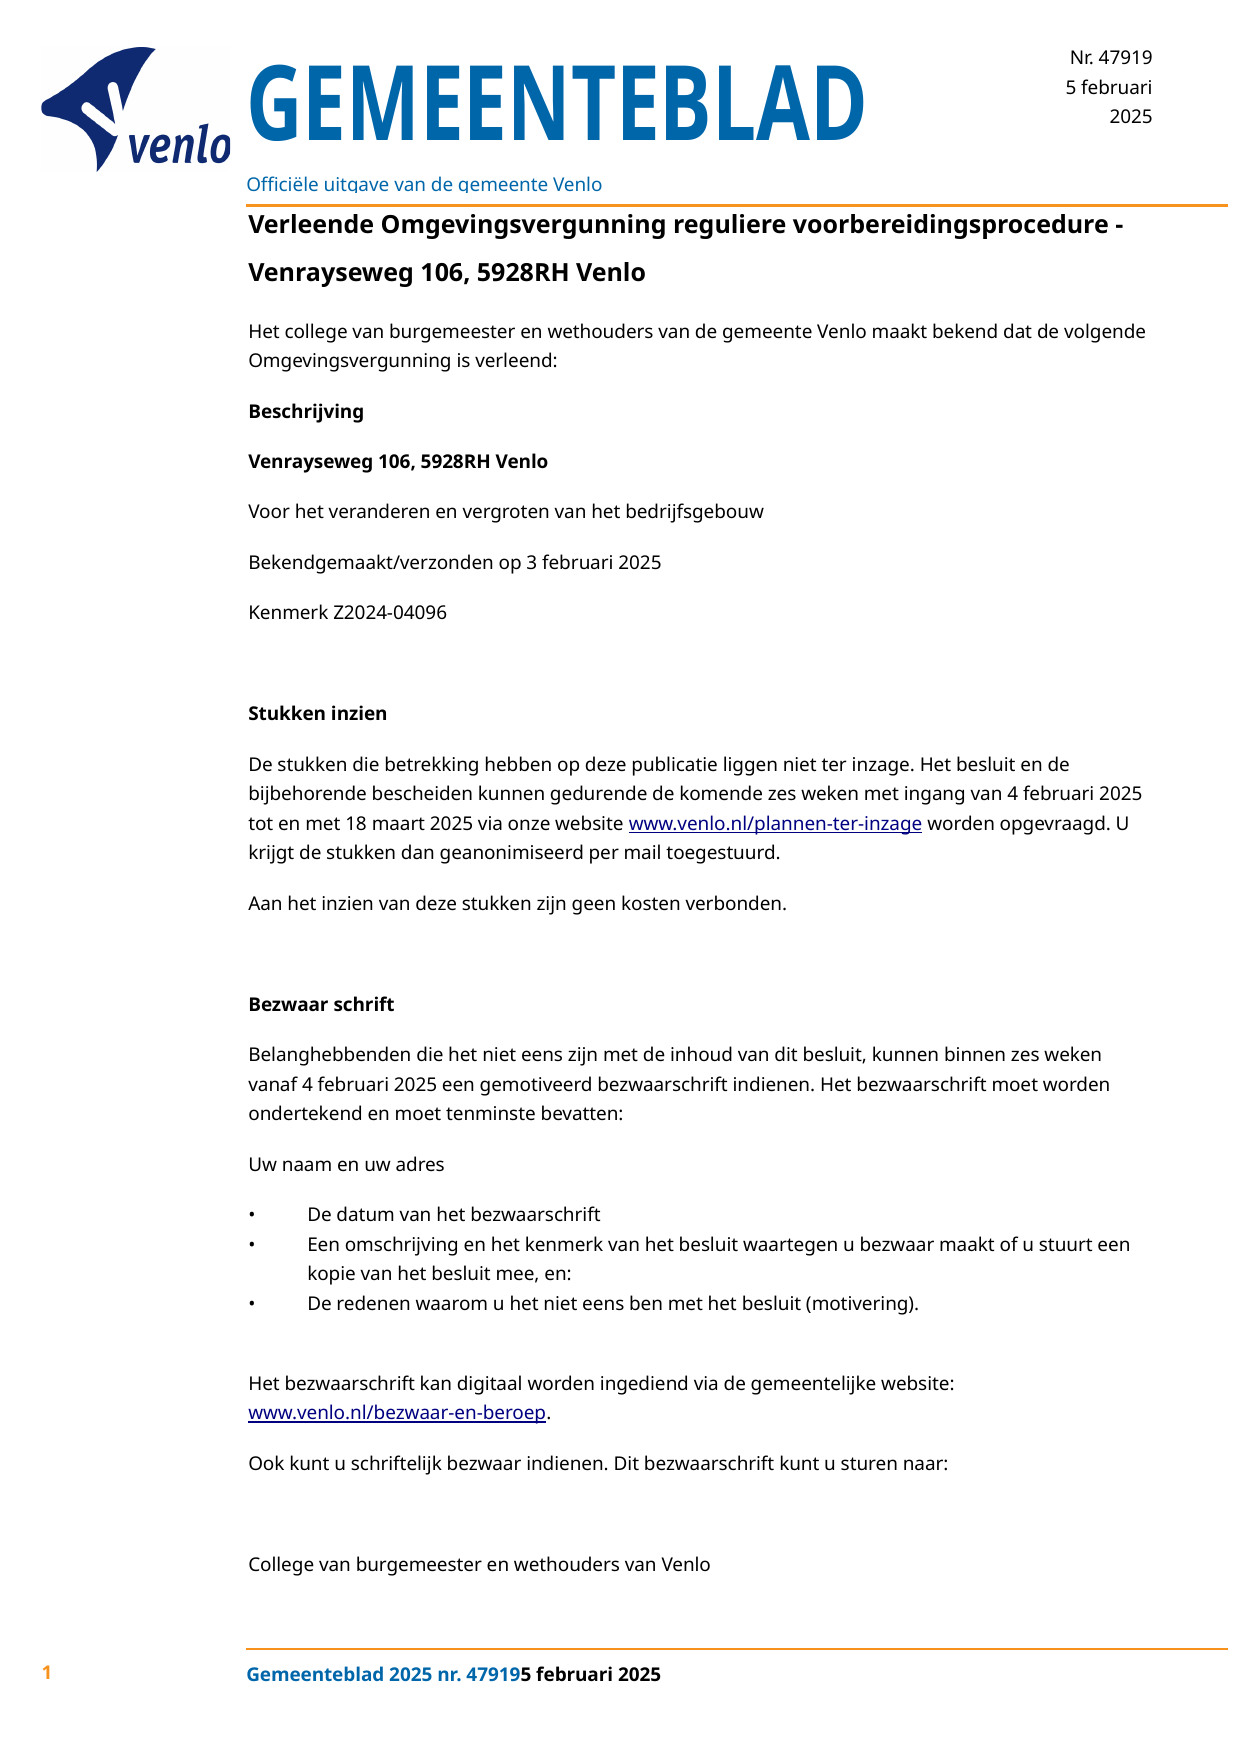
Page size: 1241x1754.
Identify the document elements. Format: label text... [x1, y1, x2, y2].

text De stukken die betrekking hebben op deze publicatie liggen niet ter inzage. Het besluit en de bijbehorende bescheiden kunnen gedurende de komende zes weken met ingang van 4 februari 2025 tot en met 18 maart 2025 via onze website www.venlo.nl/plannen-ter-inzage worden opgevraagd. U krijgt de stukken dan geanonimiseerd per mail toegestuurd. [248, 751, 1152, 865]
text Kenmerk Z2024-04096 [248, 599, 1152, 625]
list De redenen waarom u het niet eens ben met het besluit (motivering). [248, 1290, 1152, 1316]
text College van burgemeester en wethouders van Venlo [248, 1551, 1152, 1577]
text Aan het inzien van deze stukken zijn geen kosten verbonden. [248, 890, 1152, 916]
text Beschrijving [248, 398, 1152, 424]
text Stukken inzien [248, 700, 1152, 726]
text Het college van burgemeester en wethouders van de gemeente Venlo maakt bekend dat de volgende Omgevingsvergunning is verleend: [248, 318, 1152, 373]
picture [41, 47, 231, 172]
text Uw naam en uw adres [248, 1151, 1152, 1177]
text Bekendgemaakt/verzonden op 3 februari 2025 [248, 549, 1152, 575]
text Belanghebbenden die het niet eens zijn met de inhoud van dit besluit, kunnen binnen zes weken vanaf 4 februari 2025 een gemotiveerd bezwaarschrift indienen. Het bezwaarschrift moet worden ondertekend en moet tenminste bevatten: [248, 1041, 1152, 1126]
text Venrayseweg 106, 5928RH Venlo [248, 448, 1152, 474]
text Bezwaar schrift [248, 991, 1152, 1017]
text Ook kunt u schriftelijk bezwaar indienen. Dit bezwaarschrift kunt u sturen naar: [248, 1450, 1152, 1476]
text Voor het veranderen en vergroten van het bedrijfsgebouw [248, 499, 1152, 524]
list De datum van het bezwaarschrift [248, 1201, 1152, 1227]
text Verleende Omgevingsvergunning reguliere voorbereidingsprocedure - Venrayseweg 106, 5928RH Venlo [248, 207, 1152, 288]
list Een omschrijving en het kenmerk van het besluit waartegen u bezwaar maakt of u stuurt een kopie van het besluit mee, en: [248, 1231, 1152, 1286]
text Het bezwaarschrift kan digitaal worden ingediend via de gemeentelijke website: www.venlo.nl/bezwaar-en-beroep. [248, 1370, 1152, 1425]
